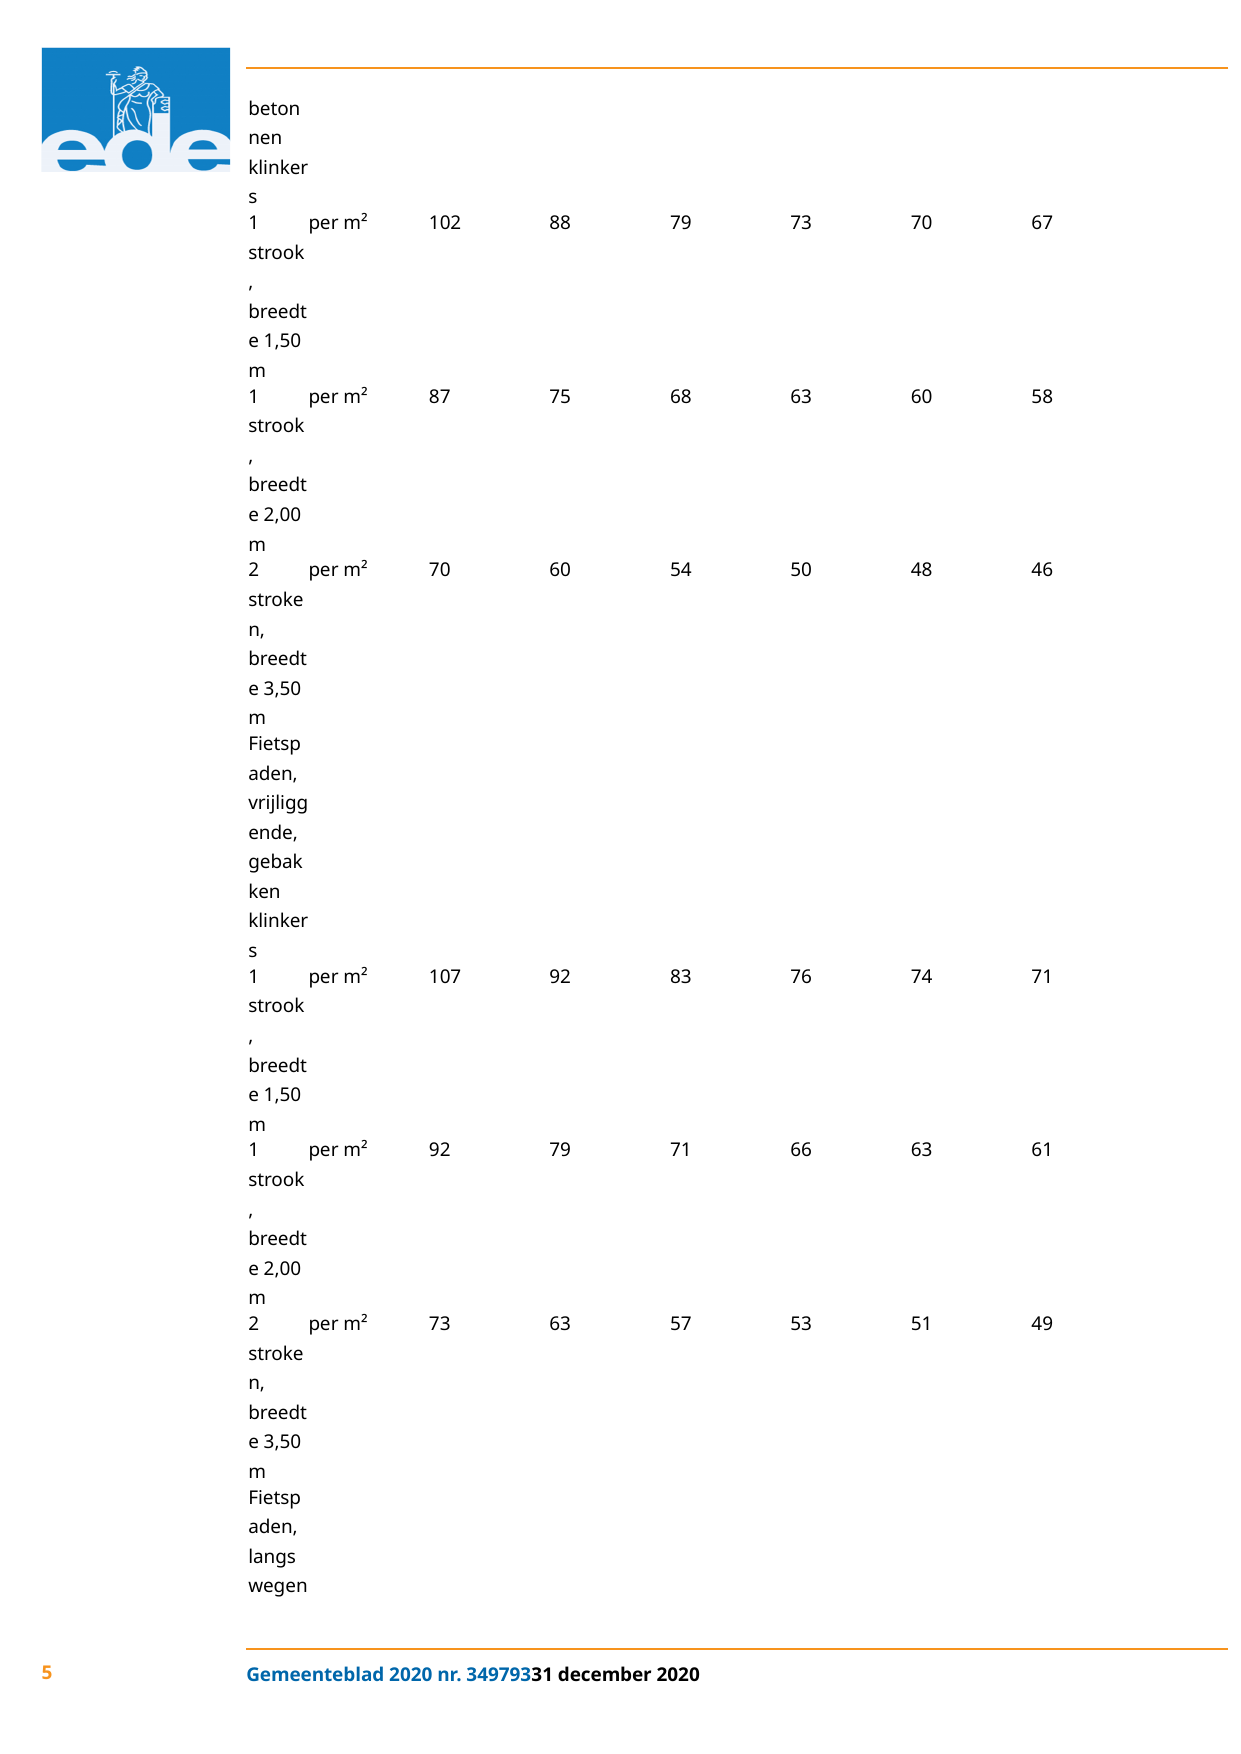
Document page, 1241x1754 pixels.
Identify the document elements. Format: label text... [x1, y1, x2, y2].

table_cell 63 [911, 1137, 1031, 1310]
table_cell [1031, 1484, 1152, 1598]
table_cell [1031, 730, 1152, 963]
table_cell 70 [911, 209, 1031, 383]
table_cell [549, 1484, 670, 1598]
table_cell 2 stroken, breedte 3,50 m [248, 557, 308, 730]
table_cell 48 [911, 557, 1031, 730]
table_cell 71 [670, 1137, 790, 1310]
table_cell Fietspaden, vrijliggende, gebakken klinkers [248, 730, 308, 963]
table_cell [911, 1484, 1031, 1598]
table_cell 87 [429, 383, 549, 557]
table_cell 49 [1031, 1310, 1152, 1484]
table_cell 60 [911, 383, 1031, 557]
table_cell 73 [790, 209, 911, 383]
table_cell 75 [549, 383, 670, 557]
table_cell 67 [1031, 209, 1152, 383]
table_cell [790, 1484, 911, 1598]
table_cell [308, 1484, 429, 1598]
table_cell 83 [670, 963, 790, 1137]
table_cell 66 [790, 1137, 911, 1310]
table_cell [911, 95, 1031, 209]
table_cell 92 [549, 963, 670, 1137]
table_cell 63 [790, 383, 911, 557]
table_cell 61 [1031, 1137, 1152, 1310]
table_cell per m² [308, 1310, 429, 1484]
table_cell 92 [429, 1137, 549, 1310]
table_cell 76 [790, 963, 911, 1137]
table_cell 60 [549, 557, 670, 730]
table_cell 57 [670, 1310, 790, 1484]
table_cell Fietspaden, langs wegen [248, 1484, 308, 1598]
table_cell betonnen klinkers [248, 95, 308, 209]
table_cell [429, 730, 549, 963]
table_cell [549, 95, 670, 209]
table_cell 1 strook, breedte 1,50 m [248, 963, 308, 1137]
table_cell [911, 730, 1031, 963]
table_cell 63 [549, 1310, 670, 1484]
picture [41, 47, 231, 172]
table_cell 46 [1031, 557, 1152, 730]
table_cell 68 [670, 383, 790, 557]
table_cell [670, 95, 790, 209]
table_cell 51 [911, 1310, 1031, 1484]
table_cell 1 strook, breedte 2,00 m [248, 1137, 308, 1310]
table_cell [308, 95, 429, 209]
table_cell 74 [911, 963, 1031, 1137]
table_cell 54 [670, 557, 790, 730]
table_cell 1 strook, breedte 2,00 m [248, 383, 308, 557]
table_cell 79 [549, 1137, 670, 1310]
table_cell [670, 1484, 790, 1598]
table_cell per m² [308, 383, 429, 557]
table_cell [308, 730, 429, 963]
table_cell per m² [308, 963, 429, 1137]
table_cell 58 [1031, 383, 1152, 557]
table_cell [790, 730, 911, 963]
table_cell per m² [308, 557, 429, 730]
table_cell [670, 730, 790, 963]
table_cell 70 [429, 557, 549, 730]
table_cell 73 [429, 1310, 549, 1484]
table_cell 53 [790, 1310, 911, 1484]
table_cell 71 [1031, 963, 1152, 1137]
table_cell 107 [429, 963, 549, 1137]
table_cell 88 [549, 209, 670, 383]
table_cell per m² [308, 1137, 429, 1310]
table_cell per m² [308, 209, 429, 383]
table_cell [790, 95, 911, 209]
table_cell 102 [429, 209, 549, 383]
table_cell 1 strook, breedte 1,50 m [248, 209, 308, 383]
table_cell [1031, 95, 1152, 209]
table_cell [549, 730, 670, 963]
table_cell 2 stroken, breedte 3,50 m [248, 1310, 308, 1484]
table_cell 79 [670, 209, 790, 383]
table_cell [429, 1484, 549, 1598]
table_cell 50 [790, 557, 911, 730]
table_cell [429, 95, 549, 209]
